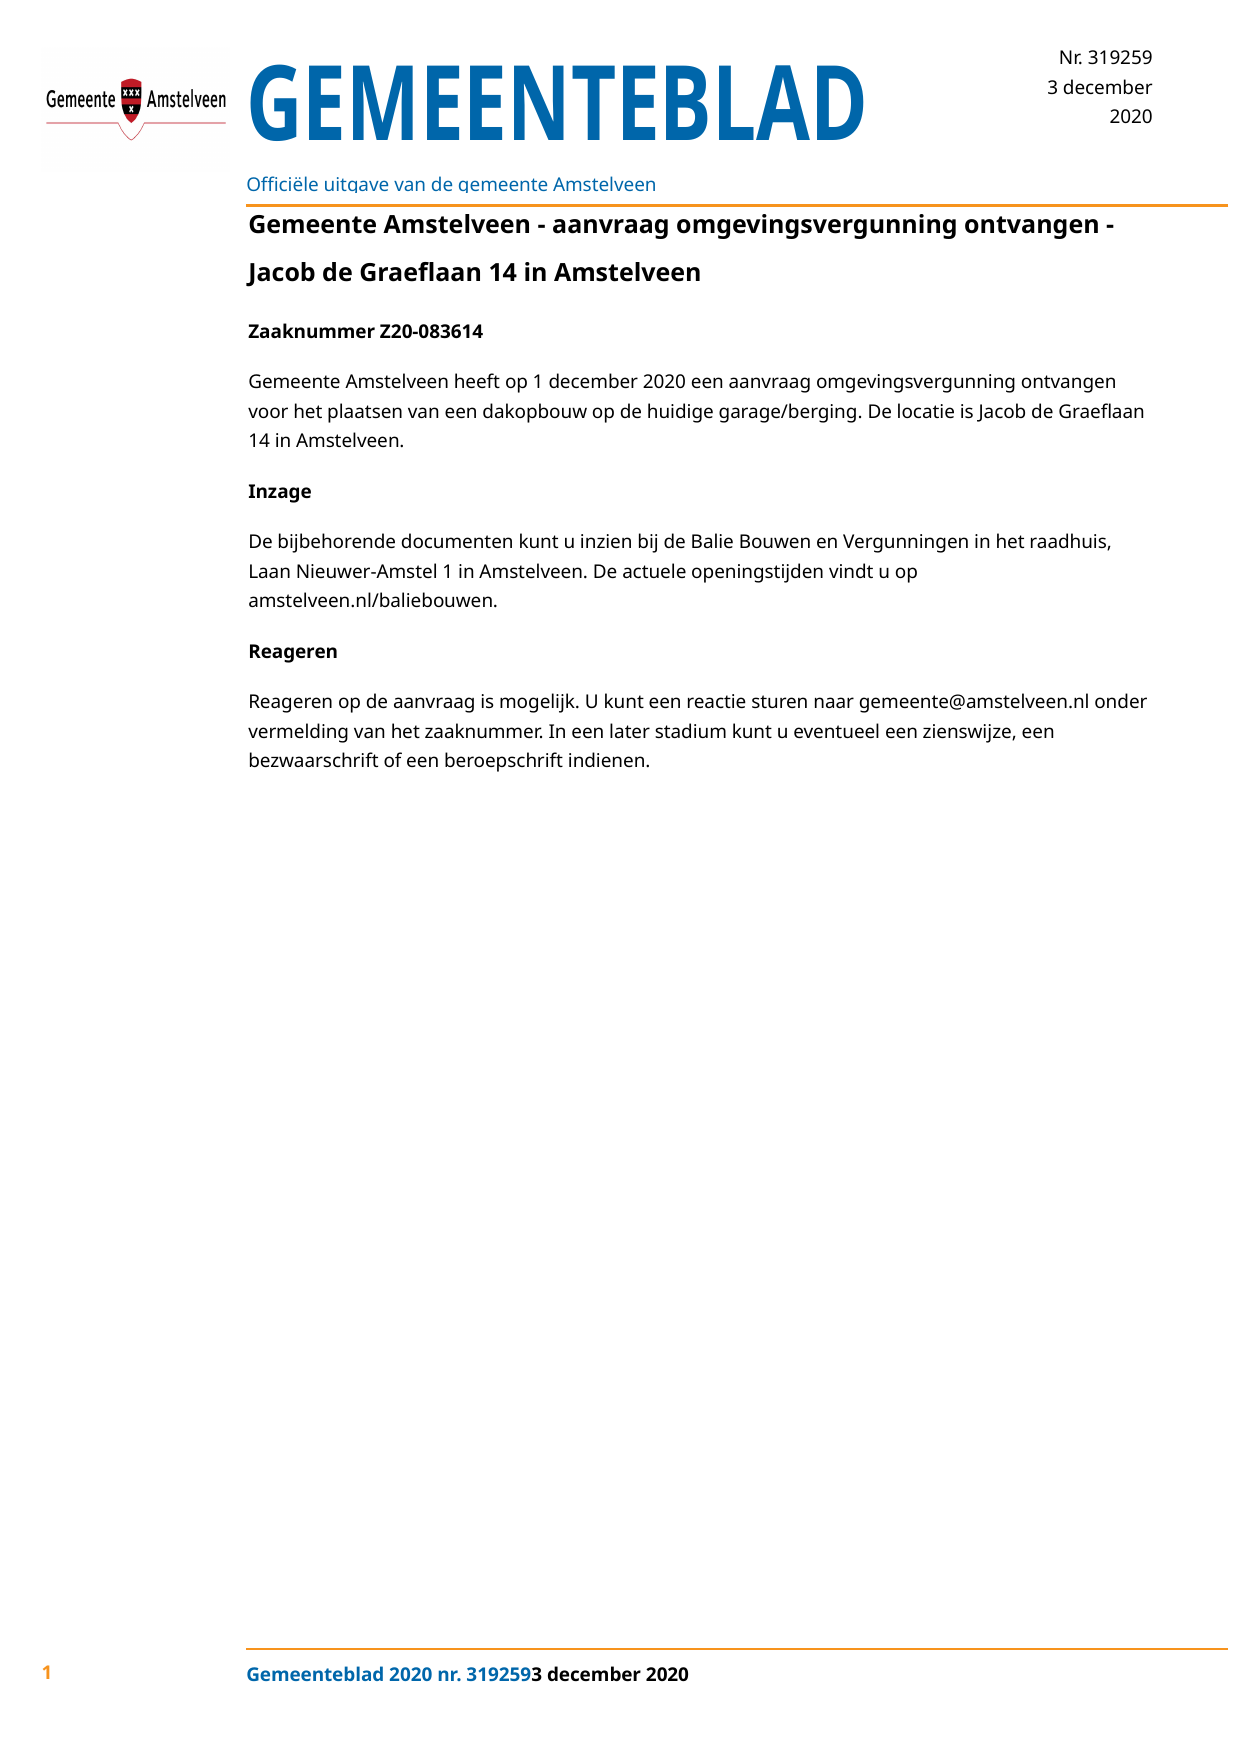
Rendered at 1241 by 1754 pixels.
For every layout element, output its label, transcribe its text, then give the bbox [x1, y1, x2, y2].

text Gemeente Amstelveen heeft op 1 december 2020 een aanvraag omgevingsvergunning ontvangen voor het plaatsen van een dakopbouw op de huidige garage/berging. De locatie is Jacob de Graeflaan 14 in Amstelveen. [248, 368, 1152, 453]
text Inzage [248, 478, 1152, 504]
picture [41, 47, 231, 172]
text Gemeente Amstelveen - aanvraag omgevingsvergunning ontvangen - Jacob de Graeflaan 14 in Amstelveen [248, 207, 1152, 288]
text Reageren [248, 638, 1152, 664]
text De bijbehorende documenten kunt u inzien bij de Balie Bouwen en Vergunningen in het raadhuis, Laan Nieuwer-Amstel 1 in Amstelveen. De actuele openingstijden vindt u op amstelveen.nl/baliebouwen. [248, 528, 1152, 613]
text Zaaknummer Z20-083614 [248, 318, 1152, 344]
text Reageren op de aanvraag is mogelijk. U kunt een reactie sturen naar gemeente@amstelveen.nl onder vermelding van het zaaknummer. In een later stadium kunt u eventueel een zienswijze, een bezwaarschrift of een beroepschrift indienen. [248, 688, 1152, 773]
